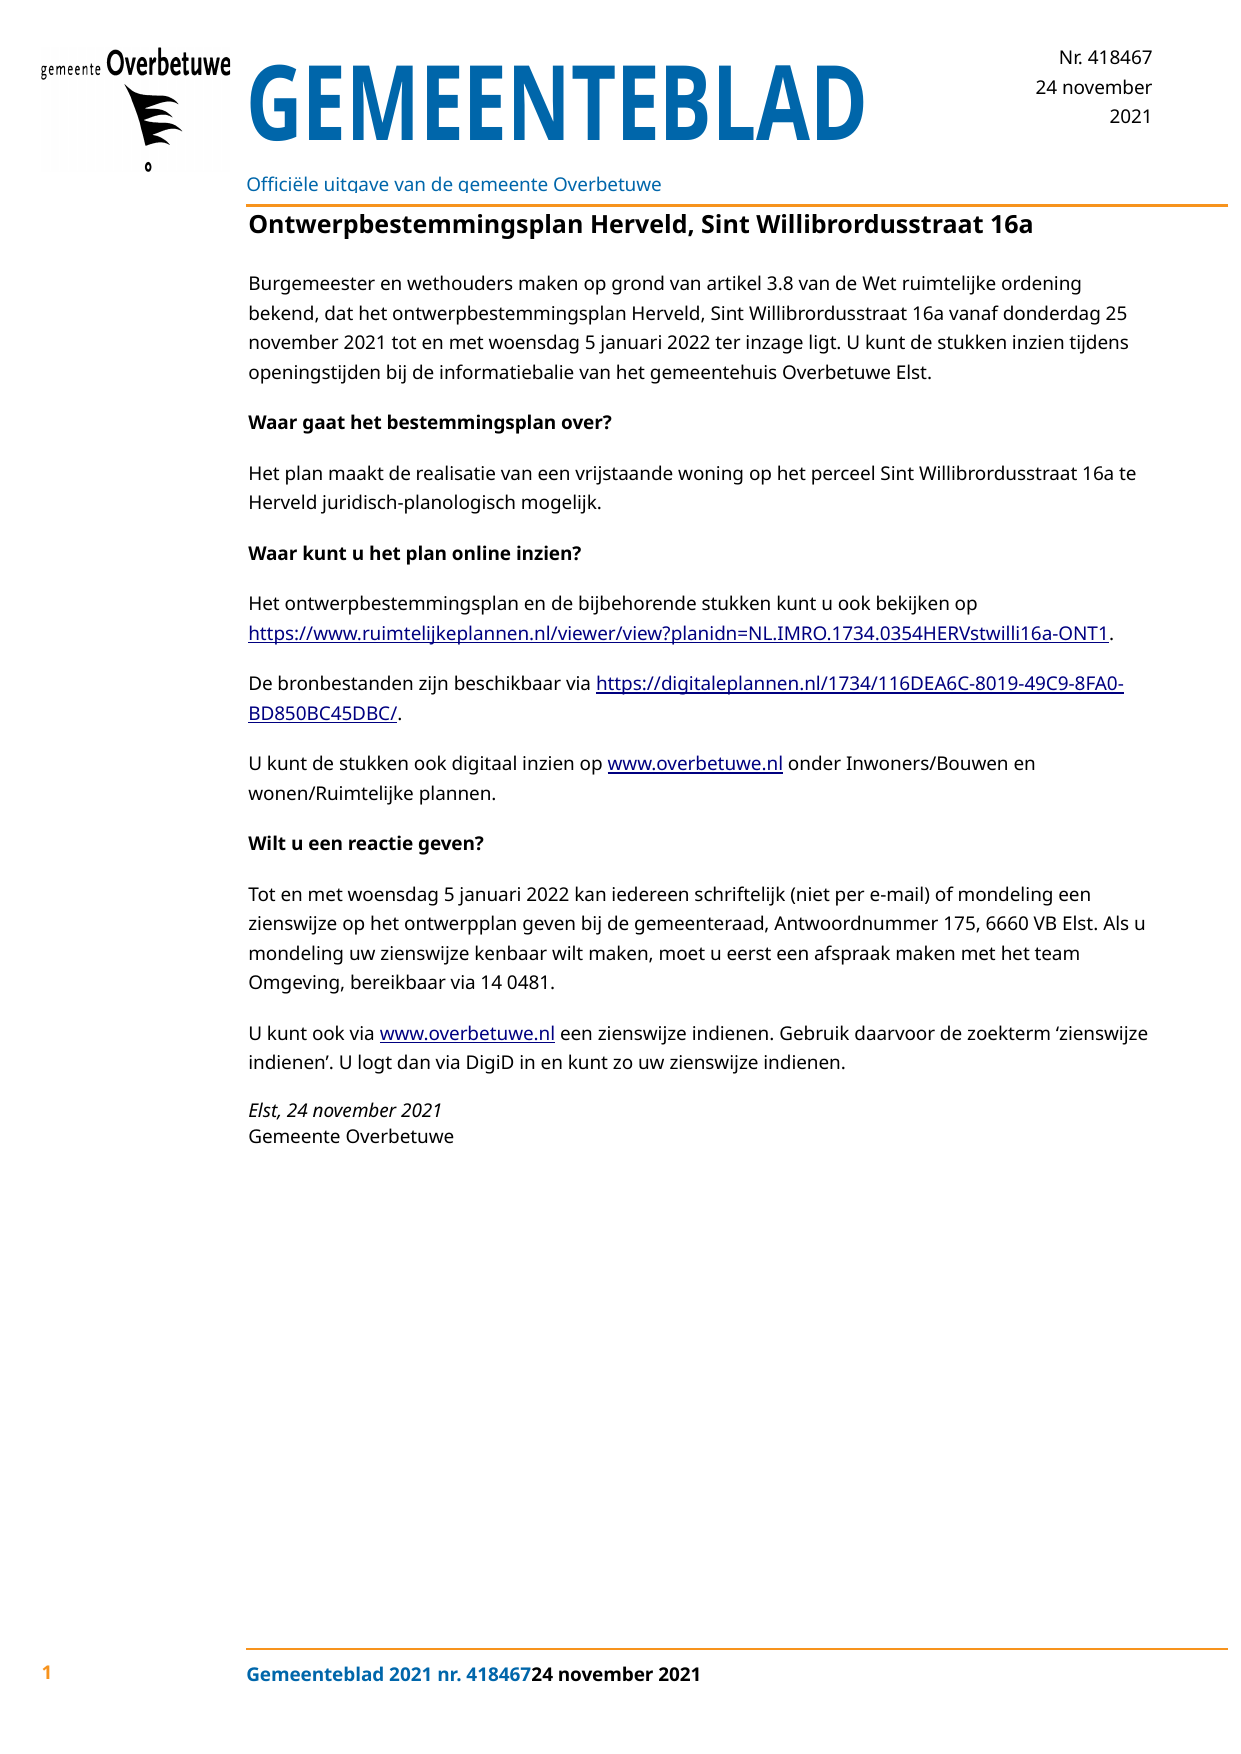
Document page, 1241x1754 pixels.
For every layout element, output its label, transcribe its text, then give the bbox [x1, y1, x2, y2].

text Het plan maakt de realisatie van een vrijstaande woning op het perceel Sint Willibrordusstraat 16a te Herveld juridisch-planologisch mogelijk. [248, 460, 1152, 515]
text U kunt ook via www.overbetuwe.nl een zienswijze indienen. Gebruik daarvoor de zoekterm ‘zienswijze indienen’. U logt dan via DigiD in en kunt zo uw zienswijze indienen. [248, 1020, 1152, 1075]
text Waar gaat het bestemmingsplan over? [248, 409, 1152, 435]
text Burgemeester en wethouders maken op grond van artikel 3.8 van de Wet ruimtelijke ordening bekend, dat het ontwerpbestemmingsplan Herveld, Sint Willibrordusstraat 16a vanaf donderdag 25 november 2021 tot en met woensdag 5 januari 2022 ter inzage ligt. U kunt de stukken inzien tijdens openingstijden bij de informatiebalie van het gemeentehuis Overbetuwe Elst. [248, 270, 1152, 385]
text Tot en met woensdag 5 januari 2022 kan iedereen schriftelijk (niet per e-mail) of mondeling een zienswijze op het ontwerpplan geven bij de gemeenteraad, Antwoordnummer 175, 6660 VB Elst. Als u mondeling uw zienswijze kenbaar wilt maken, moet u eerst een afspraak maken met het team Omgeving, bereikbaar via 14 0481. [248, 881, 1152, 995]
picture [41, 47, 231, 172]
text Het ontwerpbestemmingsplan en de bijbehorende stukken kunt u ook bekijken op https://www.ruimtelijkeplannen.nl/viewer/view?planidn=NL.IMRO.1734.0354HERVstwilli16a-ONT1. [248, 590, 1152, 646]
text U kunt de stukken ook digitaal inzien op www.overbetuwe.nl onder Inwoners/Bouwen en wonen/Ruimtelijke plannen. [248, 750, 1152, 806]
text Waar kunt u het plan online inzien? [248, 540, 1152, 566]
text Wilt u een reactie geven? [248, 830, 1152, 856]
text Ontwerpbestemmingsplan Herveld, Sint Willibrordusstraat 16a [248, 207, 1152, 241]
text De bronbestanden zijn beschikbaar via https://digitaleplannen.nl/1734/116DEA6C-8019-49C9-8FA0-BD850BC45DBC/. [248, 670, 1152, 726]
text Elst, 24 november 2021 [248, 1097, 1152, 1123]
text Gemeente Overbetuwe [248, 1123, 1152, 1149]
